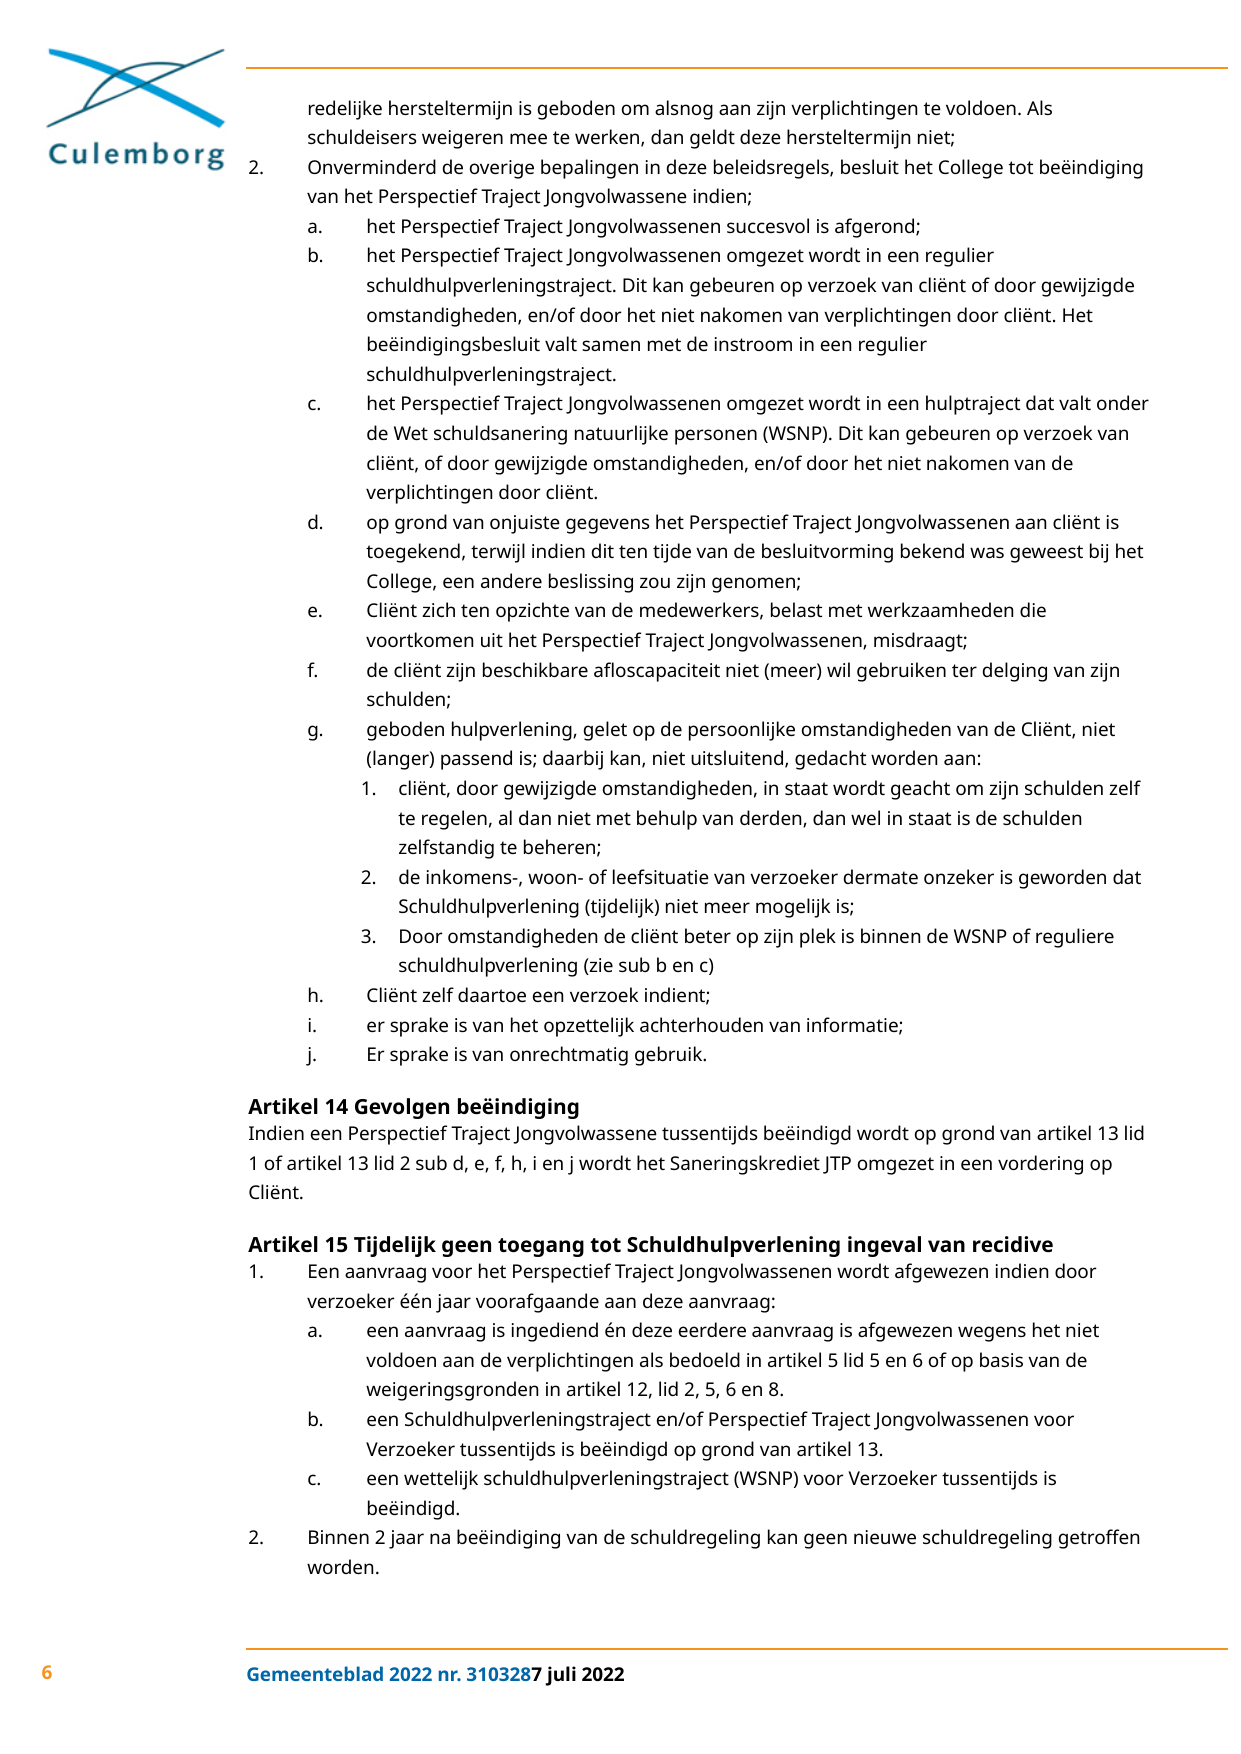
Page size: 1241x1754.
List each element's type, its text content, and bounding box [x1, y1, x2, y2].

list een wettelijk schuldhulpverleningstraject (WSNP) voor Verzoeker tussentijds is beëindigd. [307, 1465, 1152, 1521]
list er sprake is van het opzettelijk achterhouden van informatie; [307, 1012, 1152, 1038]
list Cliënt zelf daartoe een verzoek indient; [307, 982, 1152, 1008]
list Onverminderd de overige bepalingen in deze beleidsregels, besluit het College tot beëindiging van het Perspectief Traject Jongvolwassene indien; [248, 154, 1152, 209]
list cliënt, door gewijzigde omstandigheden, in staat wordt geacht om zijn schulden zelf te regelen, al dan niet met behulp van derden, dan wel in staat is de schulden zelfstandig te beheren; [361, 775, 1152, 860]
list een aanvraag is ingediend én deze eerdere aanvraag is afgewezen wegens het niet voldoen aan de verplichtingen als bedoeld in artikel 5 lid 5 en 6 of op basis van de weigeringsgronden in artikel 12, lid 2, 5, 6 en 8. [307, 1317, 1152, 1402]
list Een aanvraag voor het Perspectief Traject Jongvolwassenen wordt afgewezen indien door verzoeker één jaar voorafgaande aan deze aanvraag: [248, 1258, 1152, 1314]
list de cliënt zijn beschikbare afloscapaciteit niet (meer) wil gebruiken ter delging van zijn schulden; [307, 657, 1152, 712]
list het Perspectief Traject Jongvolwassenen omgezet wordt in een hulptraject dat valt onder de Wet schuldsanering natuurlijke personen (WSNP). Dit kan gebeuren op verzoek van cliënt, of door gewijzigde omstandigheden, en/of door het niet nakomen van de verplichtingen door cliënt. [307, 391, 1152, 505]
list de inkomens-, woon- of leefsituatie van verzoeker dermate onzeker is geworden dat Schuldhulpverlening (tijdelijk) niet meer mogelijk is; [361, 864, 1152, 919]
list geboden hulpverlening, gelet op de persoonlijke omstandigheden van de Cliënt, niet (langer) passend is; daarbij kan, niet uitsluitend, gedacht worden aan: [307, 716, 1152, 771]
list Binnen 2 jaar na beëindiging van de schuldregeling kan geen nieuwe schuldregeling getroffen worden. [248, 1524, 1152, 1580]
list Er sprake is van onrechtmatig gebruik. [307, 1041, 1152, 1067]
text Indien een Perspectief Traject Jongvolwassene tussentijds beëindigd wordt op grond van artikel 13 lid 1 of artikel 13 lid 2 sub d, e, f, h, i en j wordt het Saneringskrediet JTP omgezet in een vordering op Cliënt. [248, 1120, 1152, 1205]
text Artikel 15 Tijdelijk geen toegang tot Schuldhulpverlening ingeval van recidive [248, 1230, 1152, 1258]
list op grond van onjuiste gegevens het Perspectief Traject Jongvolwassenen aan cliënt is toegekend, terwijl indien dit ten tijde van de besluitvorming bekend was geweest bij het College, een andere beslissing zou zijn genomen; [307, 509, 1152, 594]
text Artikel 14 Gevolgen beëindiging [248, 1092, 1152, 1120]
list het Perspectief Traject Jongvolwassenen succesvol is afgerond; [307, 213, 1152, 239]
list het Perspectief Traject Jongvolwassenen omgezet wordt in een regulier schuldhulpverleningstraject. Dit kan gebeuren op verzoek van cliënt of door gewijzigde omstandigheden, en/of door het niet nakomen van verplichtingen door cliënt. Het beëindigingsbesluit valt samen met de instroom in een regulier schuldhulpverleningstraject. [307, 243, 1152, 387]
list een Schuldhulpverleningstraject en/of Perspectief Traject Jongvolwassenen voor Verzoeker tussentijds is beëindigd op grond van artikel 13. [307, 1406, 1152, 1462]
list Door omstandigheden de cliënt beter op zijn plek is binnen de WSNP of reguliere schuldhulpverlening (zie sub b en c) [361, 923, 1152, 978]
picture [41, 47, 231, 172]
list redelijke hersteltermijn is geboden om alsnog aan zijn verplichtingen te voldoen. Als schuldeisers weigeren mee te werken, dan geldt deze hersteltermijn niet; [248, 95, 1152, 150]
list Cliënt zich ten opzichte van de medewerkers, belast met werkzaamheden die voortkomen uit het Perspectief Traject Jongvolwassenen, misdraagt; [307, 598, 1152, 653]
